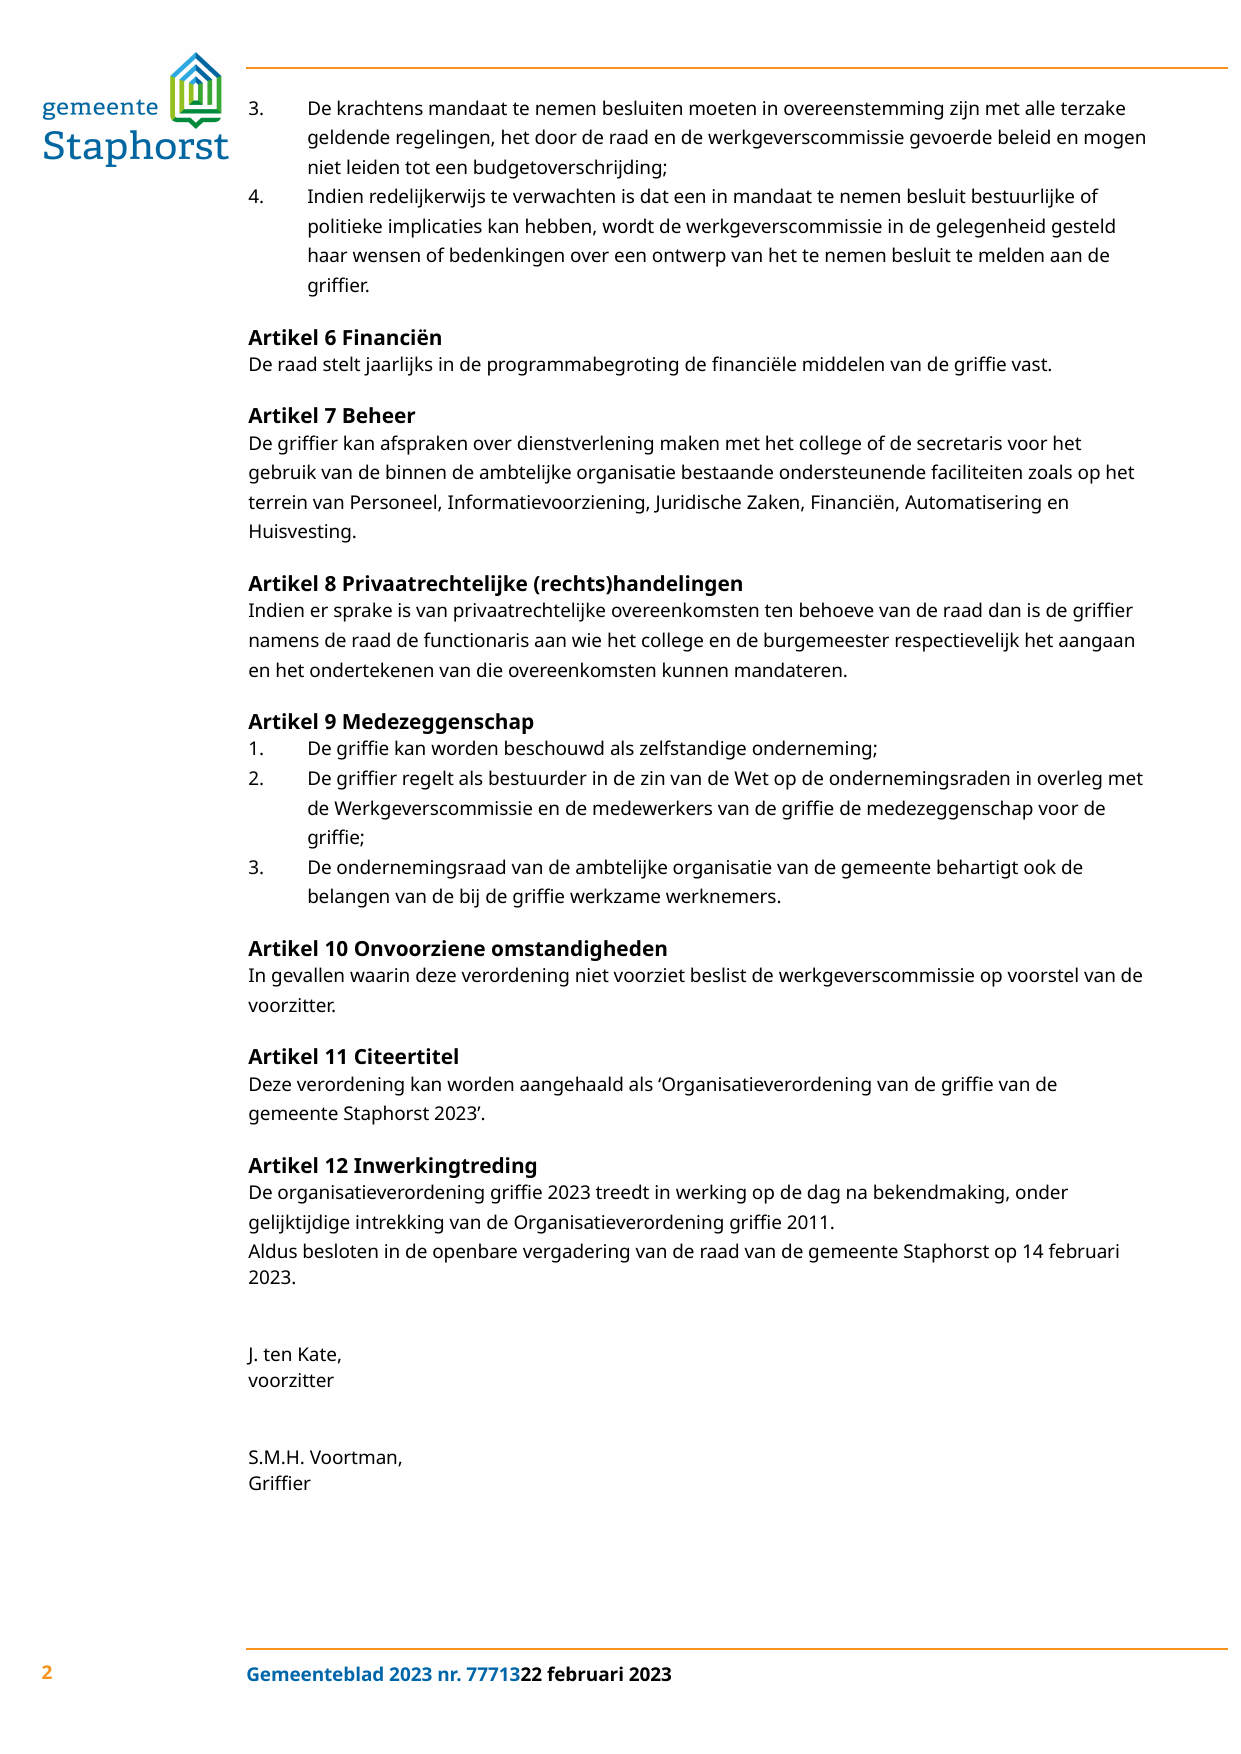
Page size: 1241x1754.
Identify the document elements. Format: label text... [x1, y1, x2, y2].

text S.M.H. Voortman, [248, 1444, 1152, 1470]
text Artikel 9 Medezeggenschap [248, 707, 1152, 736]
text J. ten Kate, [248, 1341, 1152, 1367]
text De griffier kan afspraken over dienstverlening maken met het college of de secretaris voor het gebruik van de binnen de ambtelijke organisatie bestaande ondersteunende faciliteiten zoals op het terrein van Personeel, Informatievoorziening, Juridische Zaken, Financiën, Automatisering en Huisvesting. [248, 430, 1152, 544]
text Indien er sprake is van privaatrechtelijke overeenkomsten ten behoeve van de raad dan is de griffier namens de raad de functionaris aan wie het college en de burgemeester respectievelijk het aangaan en het ondertekenen van die overeenkomsten kunnen mandateren. [248, 598, 1152, 682]
text Aldus besloten in de openbare vergadering van de raad van de gemeente Staphorst op 14 februari 2023. [248, 1238, 1152, 1290]
list De ondernemingsraad van de ambtelijke organisatie van de gemeente behartigt ook de belangen van de bij de griffie werkzame werknemers. [248, 854, 1152, 909]
list De griffie kan worden beschouwd als zelfstandige onderneming; [248, 736, 1152, 761]
text In gevallen waarin deze verordening niet voorziet beslist de werkgeverscommissie op voorstel van de voorzitter. [248, 962, 1152, 1018]
text voorzitter [248, 1367, 1152, 1393]
picture [41, 47, 231, 172]
text Artikel 7 Beheer [248, 402, 1152, 430]
list De krachtens mandaat te nemen besluiten moeten in overeenstemming zijn met alle terzake geldende regelingen, het door de raad en de werkgeverscommissie gevoerde beleid en mogen niet leiden tot een budgetoverschrijding; [248, 95, 1152, 180]
text Griffier [248, 1470, 1152, 1496]
text Deze verordening kan worden aangehaald als ‘Organisatieverordening van de griffie van de gemeente Staphorst 2023’. [248, 1071, 1152, 1126]
text Artikel 11 Citeertitel [248, 1042, 1152, 1071]
text Artikel 6 Financiën [248, 323, 1152, 351]
text Artikel 8 Privaatrechtelijke (rechts)handelingen [248, 569, 1152, 598]
list De griffier regelt als bestuurder in de zin van de Wet op de ondernemingsraden in overleg met de Werkgeverscommissie en de medewerkers van de griffie de medezeggenschap voor de griffie; [248, 765, 1152, 850]
text Artikel 12 Inwerkingtreding [248, 1151, 1152, 1179]
text Artikel 10 Onvoorziene omstandigheden [248, 934, 1152, 962]
list Indien redelijkerwijs te verwachten is dat een in mandaat te nemen besluit bestuurlijke of politieke implicaties kan hebben, wordt de werkgeverscommissie in de gelegenheid gesteld haar wensen of bedenkingen over een ontwerp van het te nemen besluit te melden aan de griffier. [248, 183, 1152, 298]
text De organisatieverordening griffie 2023 treedt in werking op de dag na bekendmaking, onder gelijktijdige intrekking van de Organisatieverordening griffie 2011. [248, 1179, 1152, 1234]
text De raad stelt jaarlijks in de programmabegroting de financiële middelen van de griffie vast. [248, 351, 1152, 377]
